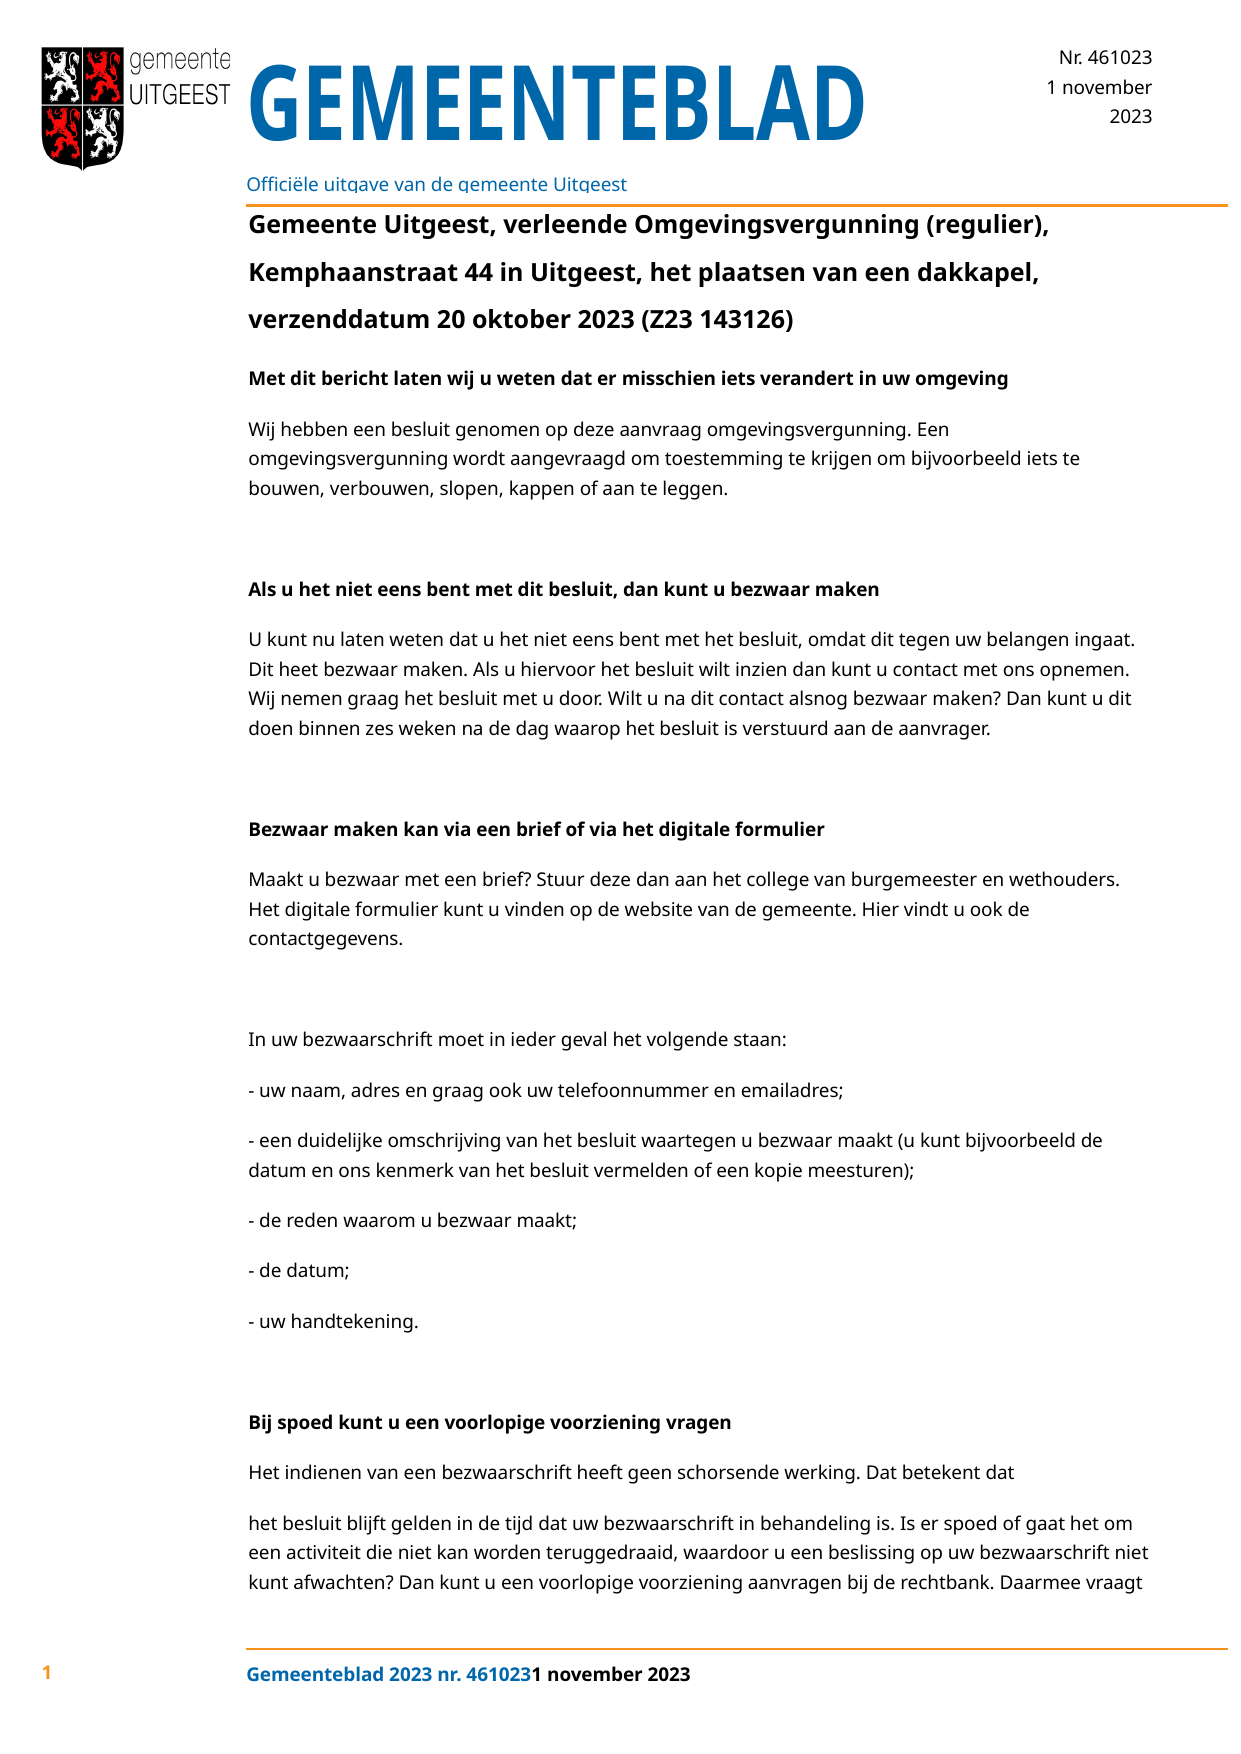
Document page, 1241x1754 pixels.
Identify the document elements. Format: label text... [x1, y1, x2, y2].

text - de reden waarom u bezwaar maakt; [248, 1207, 1152, 1233]
text het besluit blijft gelden in de tijd dat uw bezwaarschrift in behandeling is. Is er spoed of gaat het om een activiteit die niet kan worden teruggedraaid, waardoor u een beslissing op uw bezwaarschrift niet kunt afwachten? Dan kunt u een voorlopige voorziening aanvragen bij de rechtbank. Daarmee vraagt [248, 1510, 1152, 1594]
text Gemeente Uitgeest, verleende Omgevingsvergunning (regulier), Kemphaanstraat 44 in Uitgeest, het plaatsen van een dakkapel, verzenddatum 20 oktober 2023 (Z23 143126) [248, 207, 1152, 336]
text Met dit bericht laten wij u weten dat er misschien iets verandert in uw omgeving [248, 366, 1152, 391]
text - uw handtekening. [248, 1308, 1152, 1334]
text Bij spoed kunt u een voorlopige voorziening vragen [248, 1409, 1152, 1434]
text Wij hebben een besluit genomen op deze aanvraag omgevingsvergunning. Een omgevingsvergunning wordt aangevraagd om toestemming te krijgen om bijvoorbeeld iets te bouwen, verbouwen, slopen, kappen of aan te leggen. [248, 416, 1152, 501]
text Als u het niet eens bent met dit besluit, dan kunt u bezwaar maken [248, 576, 1152, 602]
text In uw bezwaarschrift moet in ieder geval het volgende staan: [248, 1026, 1152, 1052]
text Bezwaar maken kan via een brief of via het digitale formulier [248, 816, 1152, 842]
text - een duidelijke omschrijving van het besluit waartegen u bezwaar maakt (u kunt bijvoorbeeld de datum en ons kenmerk van het besluit vermelden of een kopie meesturen); [248, 1127, 1152, 1182]
text Maakt u bezwaar met een brief? Stuur deze dan aan het college van burgemeester en wethouders. Het digitale formulier kunt u vinden op de website van de gemeente. Hier vindt u ook de contactgegevens. [248, 866, 1152, 951]
text - de datum; [248, 1258, 1152, 1283]
picture [41, 47, 231, 172]
text U kunt nu laten weten dat u het niet eens bent met het besluit, omdat dit tegen uw belangen ingaat. Dit heet bezwaar maken. Als u hiervoor het besluit wilt inzien dan kunt u contact met ons opnemen. Wij nemen graag het besluit met u door. Wilt u na dit contact alsnog bezwaar maken? Dan kunt u dit doen binnen zes weken na de dag waarop het besluit is verstuurd aan de aanvrager. [248, 626, 1152, 741]
text Het indienen van een bezwaarschrift heeft geen schorsende werking. Dat betekent dat [248, 1459, 1152, 1485]
text - uw naam, adres en graag ook uw telefoonnummer en emailadres; [248, 1077, 1152, 1102]
